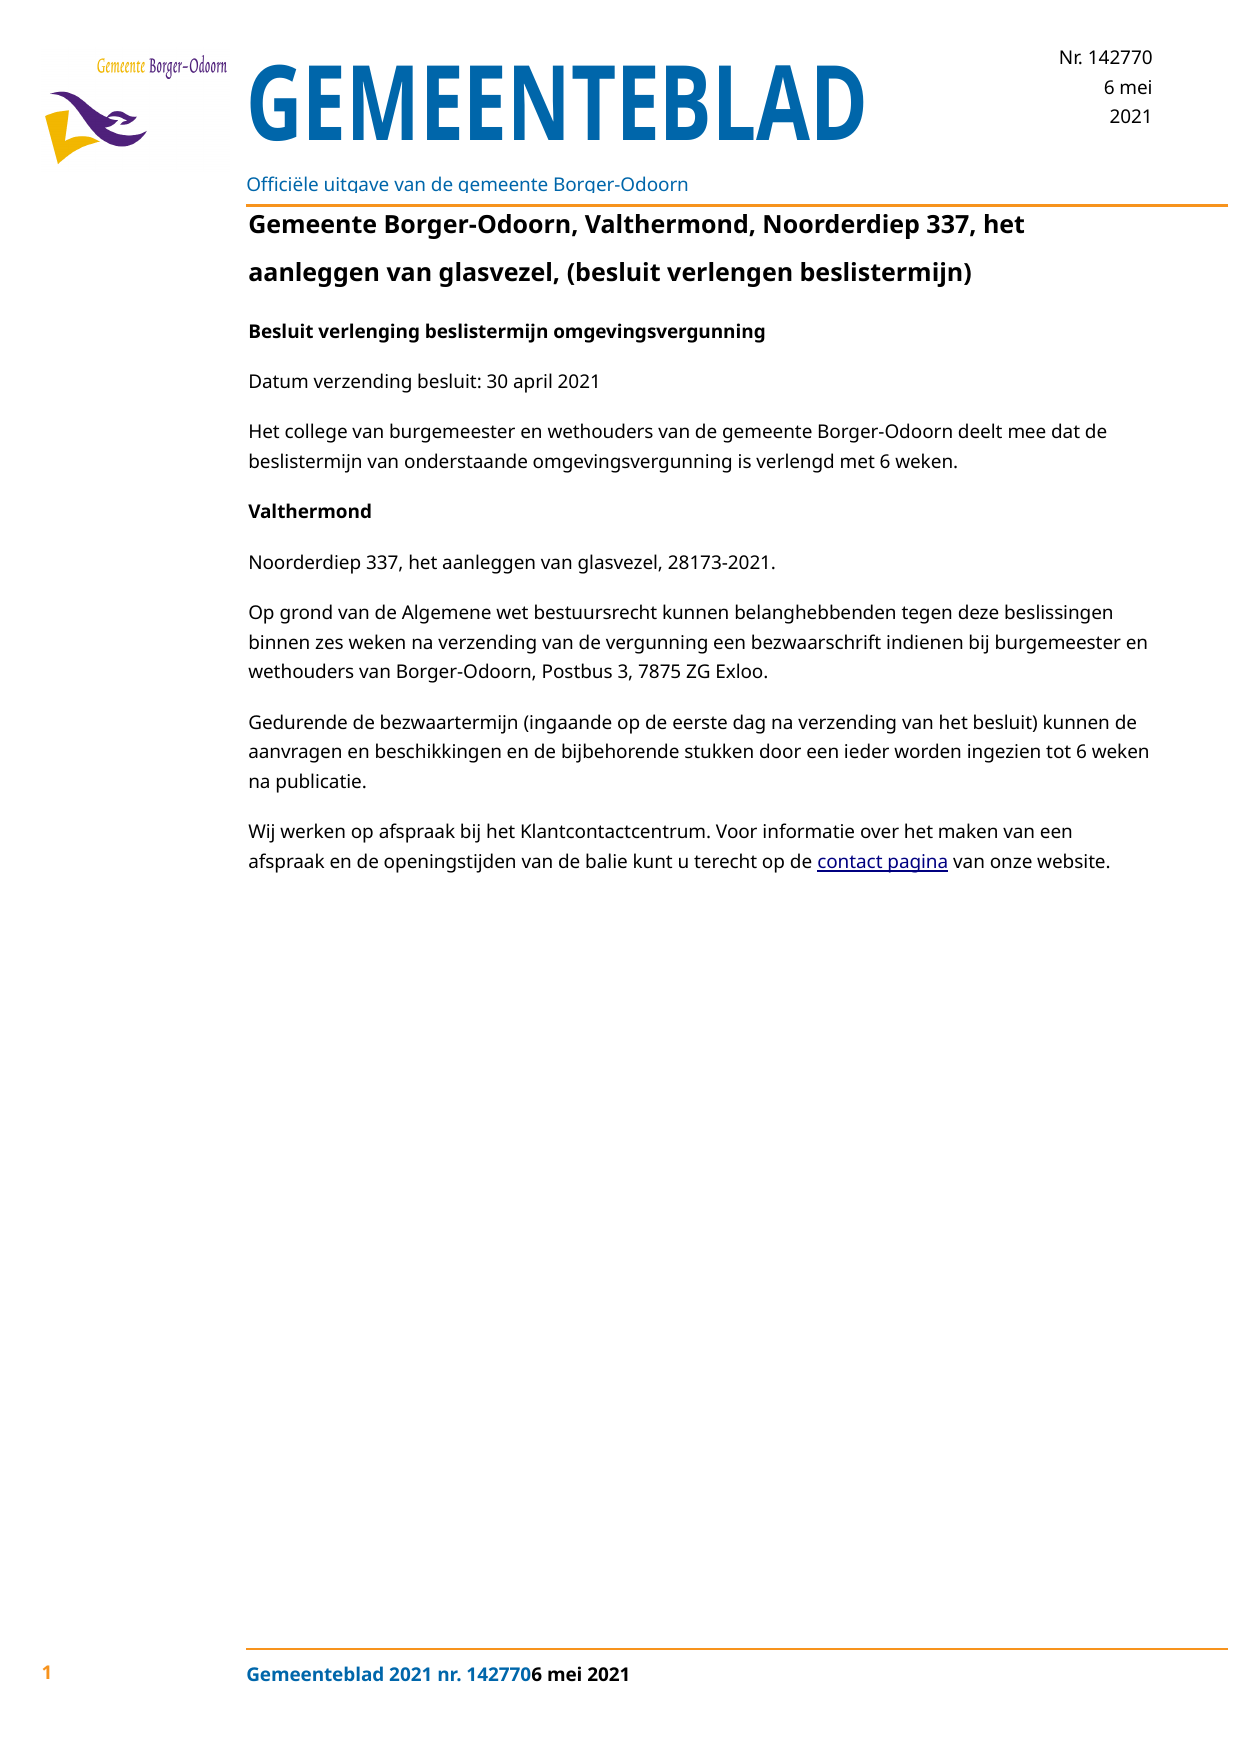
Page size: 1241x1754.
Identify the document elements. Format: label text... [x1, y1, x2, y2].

text Noorderdiep 337, het aanleggen van glasvezel, 28173-2021. [248, 549, 1152, 575]
text Valthermond [248, 499, 1152, 524]
text Gemeente Borger-Odoorn, Valthermond, Noorderdiep 337, het aanleggen van glasvezel, (besluit verlengen beslistermijn) [248, 207, 1152, 288]
text Het college van burgemeester en wethouders van de gemeente Borger-Odoorn deelt mee dat de beslistermijn van onderstaande omgevingsvergunning is verlengd met 6 weken. [248, 419, 1152, 474]
text Datum verzending besluit: 30 april 2021 [248, 368, 1152, 394]
text Wij werken op afspraak bij het Klantcontactcentrum. Voor informatie over het maken van een afspraak en de openingstijden van de balie kunt u terecht op de contact pagina van onze website. [248, 819, 1152, 874]
text Op grond van de Algemene wet bestuursrecht kunnen belanghebbenden tegen deze beslissingen binnen zes weken na verzending van de vergunning een bezwaarschrift indienen bij burgemeester en wethouders van Borger-Odoorn, Postbus 3, 7875 ZG Exloo. [248, 599, 1152, 684]
text Gedurende de bezwaartermijn (ingaande op de eerste dag na verzending van het besluit) kunnen de aanvragen en beschikkingen en de bijbehorende stukken door een ieder worden ingezien tot 6 weken na publicatie. [248, 709, 1152, 794]
text Besluit verlenging beslistermijn omgevingsvergunning [248, 318, 1152, 344]
picture [41, 47, 231, 172]
